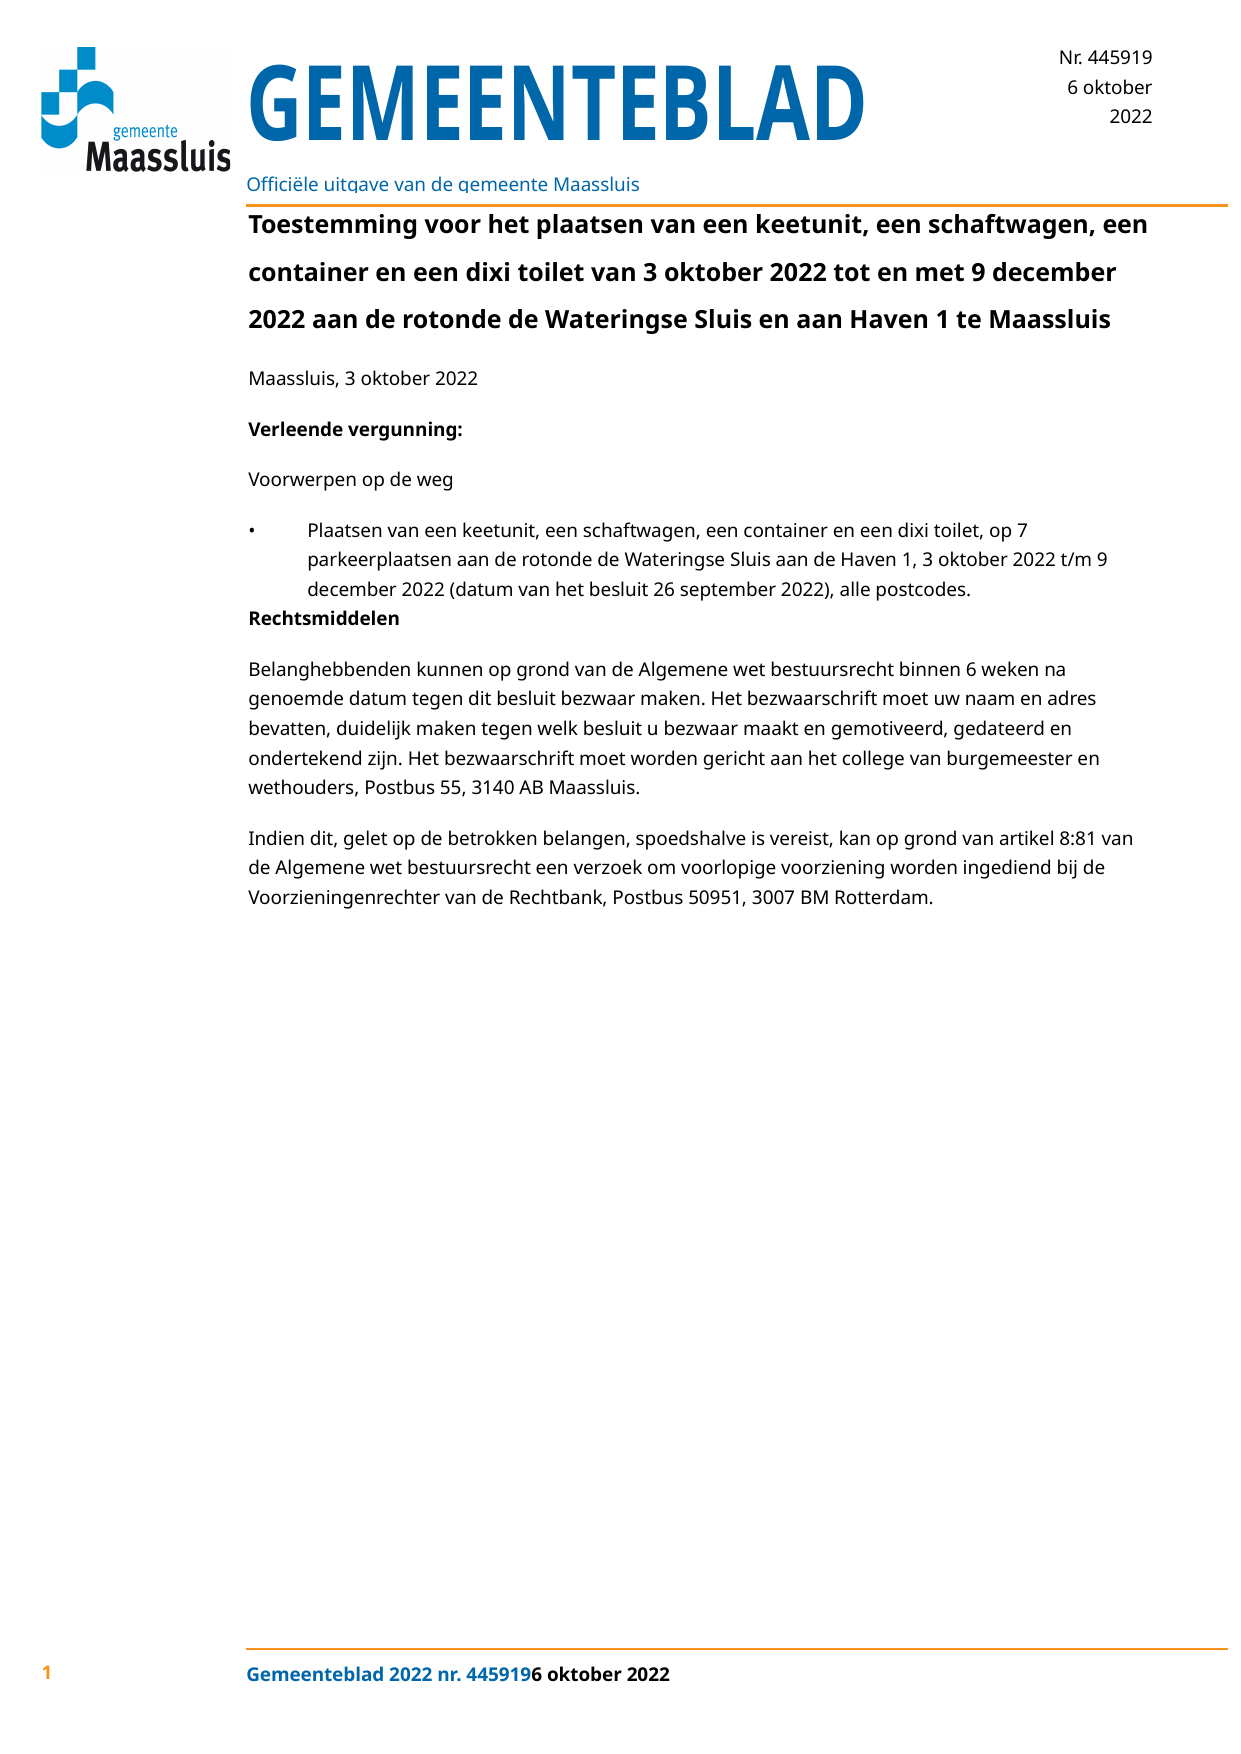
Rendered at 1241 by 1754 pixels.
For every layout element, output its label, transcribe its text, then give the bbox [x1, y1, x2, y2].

list Plaatsen van een keetunit, een schaftwagen, een container en een dixi toilet, op 7 parkeerplaatsen aan de rotonde de Wateringse Sluis aan de Haven 1, 3 oktober 2022 t/m 9 december 2022 (datum van het besluit 26 september 2022), alle postcodes. [248, 517, 1152, 602]
text Indien dit, gelet op de betrokken belangen, spoedshalve is vereist, kan op grond van artikel 8:81 van de Algemene wet bestuursrecht een verzoek om voorlopige voorziening worden ingediend bij de Voorzieningenrechter van de Rechtbank, Postbus 50951, 3007 BM Rotterdam. [248, 825, 1152, 909]
text Rechtsmiddelen [248, 606, 1152, 631]
text Verleende vergunning: [248, 416, 1152, 442]
text Belanghebbenden kunnen op grond van de Algemene wet bestuursrecht binnen 6 weken na genoemde datum tegen dit besluit bezwaar maken. Het bezwaarschrift moet uw naam en adres bevatten, duidelijk maken tegen welk besluit u bezwaar maakt en gemotiveerd, gedateerd en ondertekend zijn. Het bezwaarschrift moet worden gericht aan het college van burgemeester en wethouders, Postbus 55, 3140 AB Maassluis. [248, 656, 1152, 800]
picture [41, 47, 231, 172]
picture [41, 47, 77, 92]
text Maassluis, 3 oktober 2022 [248, 366, 1152, 391]
text Voorwerpen op de weg [248, 466, 1152, 492]
text Toestemming voor het plaatsen van een keetunit, een schaftwagen, een container en een dixi toilet van 3 oktober 2022 tot en met 9 december 2022 aan de rotonde de Wateringse Sluis en aan Haven 1 te Maassluis [248, 207, 1152, 336]
